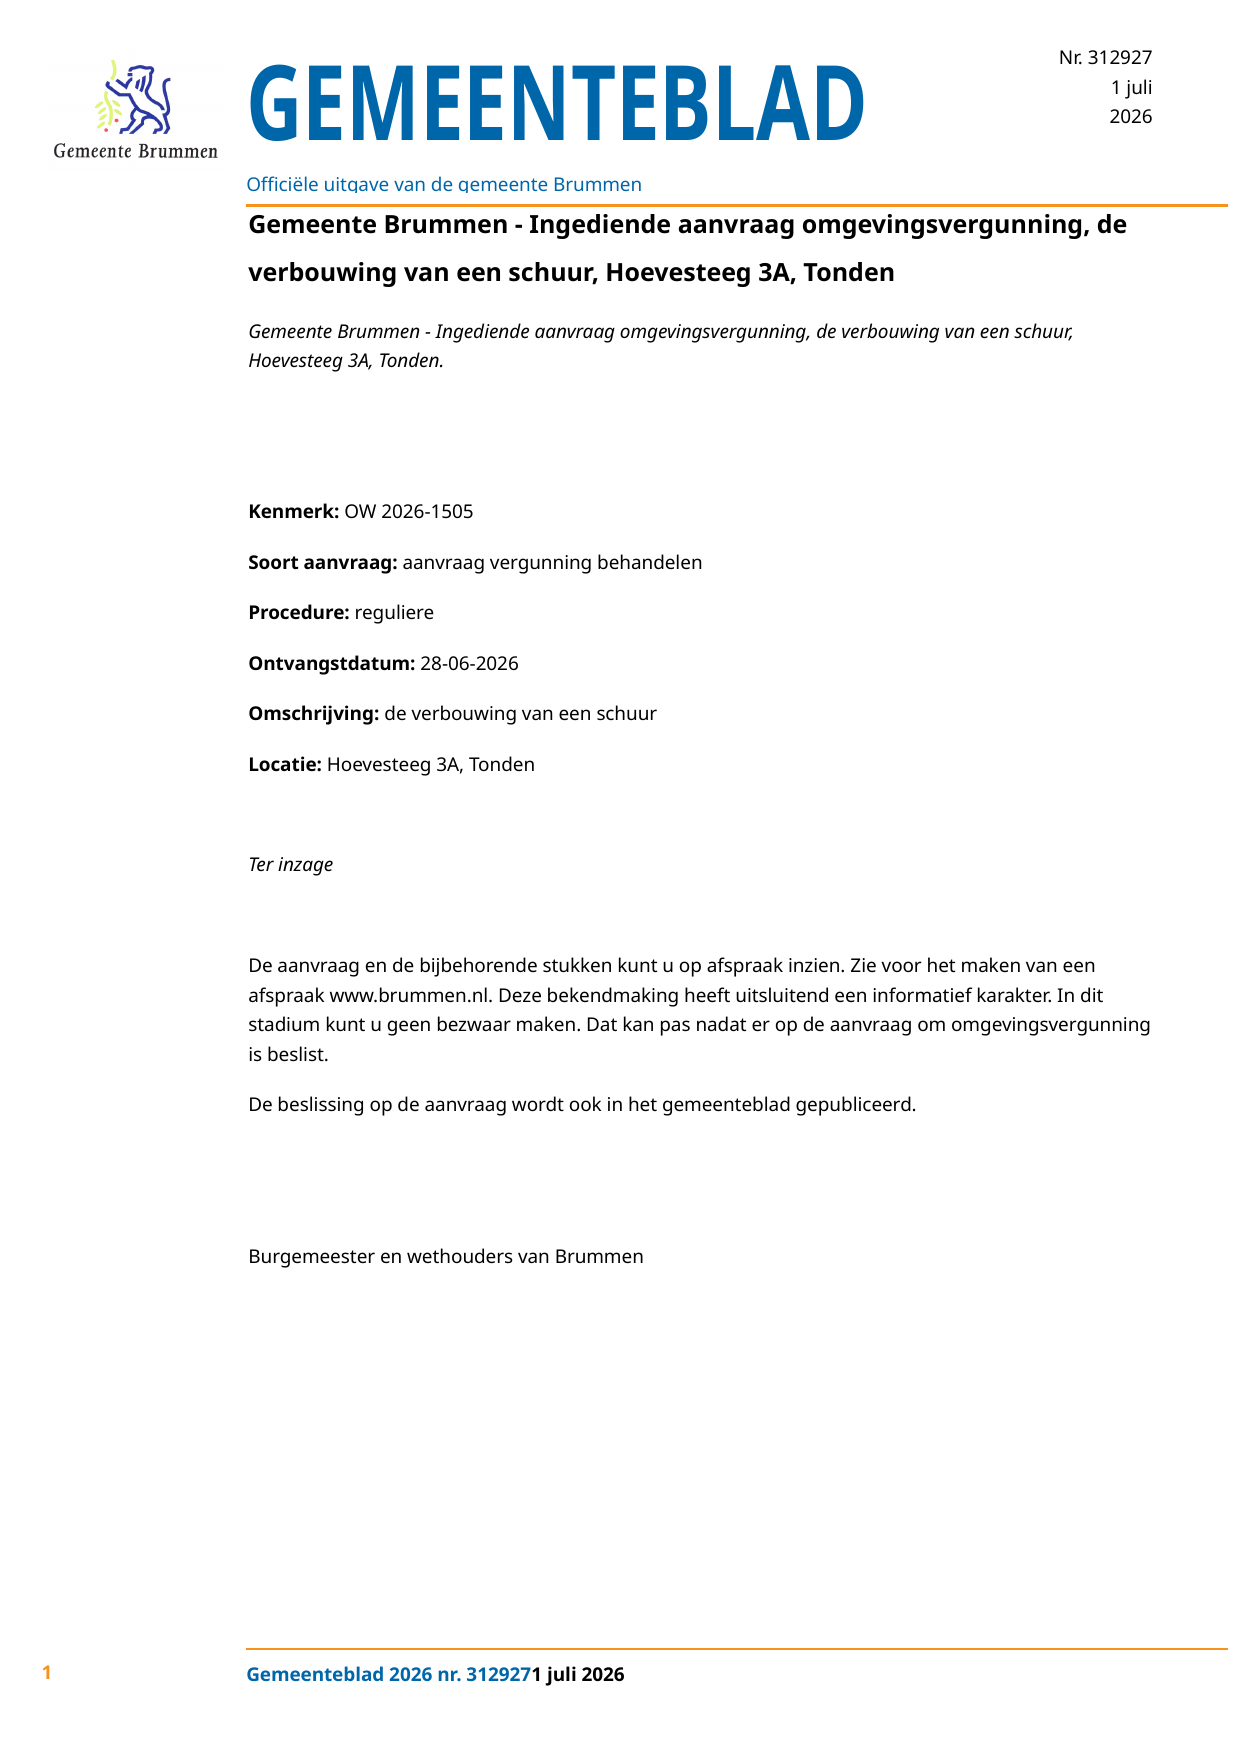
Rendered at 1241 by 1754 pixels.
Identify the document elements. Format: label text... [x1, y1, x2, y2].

text Locatie: Hoevesteeg 3A, Tonden [248, 751, 1152, 777]
text Soort aanvraag: aanvraag vergunning behandelen [248, 549, 1152, 575]
text Kenmerk: OW 2026-1505 [248, 499, 1152, 524]
text De aanvraag en de bijbehorende stukken kunt u op afspraak inzien. Zie voor het maken van een afspraak www.brummen.nl. Deze bekendmaking heeft uitsluitend een informatief karakter. In dit stadium kunt u geen bezwaar maken. Dat kan pas nadat er op de aanvraag om omgevingsvergunning is beslist. [248, 952, 1152, 1067]
text Ter inzage [248, 852, 1152, 877]
text Burgemeester en wethouders van Brummen [248, 1243, 1152, 1269]
text Ontvangstdatum: 28-06-2026 [248, 650, 1152, 676]
text Omschrijving: de verbouwing van een schuur [248, 700, 1152, 726]
text Gemeente Brummen - Ingediende aanvraag omgevingsvergunning, de verbouwing van een schuur, Hoevesteeg 3A, Tonden. [248, 318, 1152, 373]
picture [41, 47, 231, 172]
text De beslissing op de aanvraag wordt ook in het gemeenteblad gepubliceerd. [248, 1092, 1152, 1117]
text Procedure: reguliere [248, 599, 1152, 625]
text Gemeente Brummen - Ingediende aanvraag omgevingsvergunning, de verbouwing van een schuur, Hoevesteeg 3A, Tonden [248, 207, 1152, 288]
